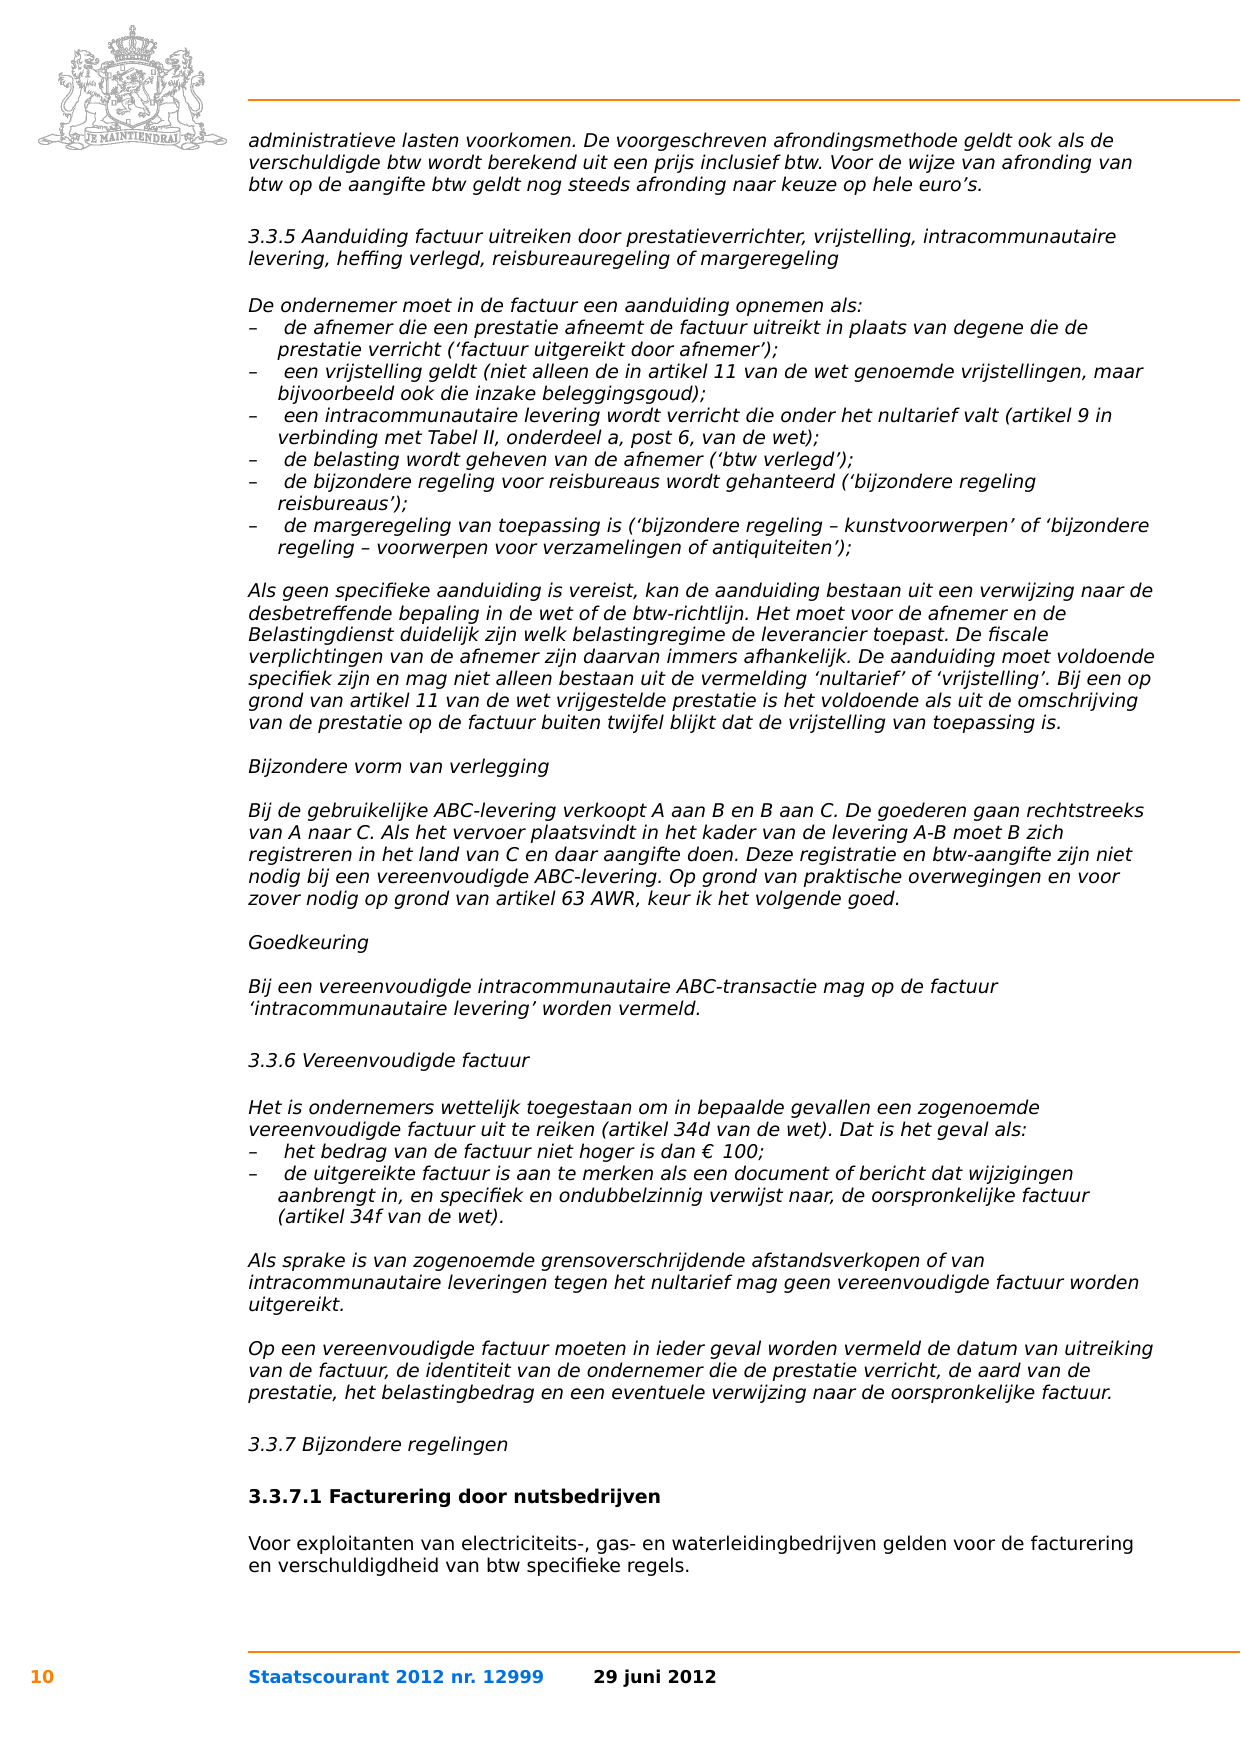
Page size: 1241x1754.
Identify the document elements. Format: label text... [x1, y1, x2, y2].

subtitle 3.3.5 Aanduiding factuur uitreiken door prestatieverrichter, vrijstelling, intracommunautaire levering, heffing verlegd, reisbureauregeling of margeregeling [248, 226, 1163, 270]
text Voor exploitanten van electriciteits-, gas- en waterleidingbedrijven gelden voor de facturering en verschuldigdheid van btw specifieke regels. [248, 1533, 1163, 1577]
subtitle Bijzondere vorm van verlegging [248, 756, 1163, 778]
subtitle 3.3.7.1 Facturering door nutsbedrijven [248, 1486, 1163, 1508]
subtitle 3.3.6 Vereenvoudigde factuur [248, 1049, 1163, 1072]
text – een vrijstelling geldt (niet alleen de in artikel 11 van de wet genoemde vrijstellingen, maar bijvoorbeeld ook die inzake beleggingsgoud); [248, 361, 1163, 405]
text Als sprake is van zogenoemde grensoverschrijdende afstandsverkopen of van intracommunautaire leveringen tegen het nultarief mag geen vereenvoudigde factuur worden uitgereikt. [248, 1250, 1163, 1316]
text Bij de gebruikelijke ABC-levering verkoopt A aan B en B aan C. De goederen gaan rechtstreeks van A naar C. Als het vervoer plaatsvindt in het kader van de levering A-B moet B zich registreren in het land van C en daar aangifte doen. Deze registratie en btw-aangifte zijn niet nodig bij een vereenvoudigde ABC-levering. Op grond van praktische overwegingen en voor zover nodig op grond van artikel 63 AWR, keur ik het volgende goed. [248, 800, 1163, 910]
text Als geen specifieke aanduiding is vereist, kan de aanduiding bestaan uit een verwijzing naar de desbetreffende bepaling in de wet of de btw-richtlijn. Het moet voor de afnemer en de Belastingdienst duidelijk zijn welk belastingregime de leverancier toepast. De fiscale verplichtingen van de afnemer zijn daarvan immers afhankelijk. De aanduiding moet voldoende specifiek zijn en mag niet alleen bestaan uit de vermelding ‘nultarief’ of ‘vrijstelling’. Bij een op grond van artikel 11 van de wet vrijgestelde prestatie is het voldoende als uit de omschrijving van de prestatie op de factuur buiten twijfel blijkt dat de vrijstelling van toepassing is. [248, 580, 1163, 734]
text Het is ondernemers wettelijk toegestaan om in bepaalde gevallen een zogenoemde vereenvoudigde factuur uit te reiken (artikel 34d van de wet). Dat is het geval als: [248, 1097, 1163, 1141]
text – een intracommunautaire levering wordt verricht die onder het nultarief valt (artikel 9 in verbinding met Tabel II, onderdeel a, post 6, van de wet); [248, 405, 1163, 449]
picture [38, 25, 227, 150]
text Op een vereenvoudigde factuur moeten in ieder geval worden vermeld de datum van uitreiking van de factuur, de identiteit van de ondernemer die de prestatie verricht, de aard van de prestatie, het belastingbedrag en een eventuele verwijzing naar de oorspronkelijke factuur. [248, 1338, 1163, 1404]
text – de uitgereikte factuur is aan te merken als een document of bericht dat wijzigingen aanbrengt in, en specifiek en ondubbelzinnig verwijst naar, de oorspronkelijke factuur (artikel 34f van de wet). [248, 1162, 1163, 1228]
text administratieve lasten voorkomen. De voorgeschreven afrondingsmethode geldt ook als de verschuldigde btw wordt berekend uit een prijs inclusief btw. Voor de wijze van afronding van btw op de aangifte btw geldt nog steeds afronding naar keuze op hele euro’s. [248, 130, 1163, 196]
text – de margeregeling van toepassing is (‘bijzondere regeling – kunstvoorwerpen’ of ‘bijzondere regeling – voorwerpen voor verzamelingen of antiquiteiten’); [248, 514, 1163, 558]
subtitle 3.3.7 Bijzondere regelingen [248, 1434, 1163, 1456]
text Bij een vereenvoudigde intracommunautaire ABC-transactie mag op de factuur ‘intracommunautaire levering’ worden vermeld. [248, 976, 1163, 1019]
text – de bijzondere regeling voor reisbureaus wordt gehanteerd (‘bijzondere regeling reisbureaus’); [248, 471, 1163, 514]
text De ondernemer moet in de factuur een aanduiding opnemen als: [248, 295, 1163, 317]
text – de belasting wordt geheven van de afnemer (‘btw verlegd’); [248, 449, 1163, 471]
text – het bedrag van de factuur niet hoger is dan € 100; [248, 1141, 1163, 1162]
subtitle Goedkeuring [248, 932, 1163, 954]
text – de afnemer die een prestatie afneemt de factuur uitreikt in plaats van degene die de prestatie verricht (‘factuur uitgereikt door afnemer’); [248, 317, 1163, 361]
